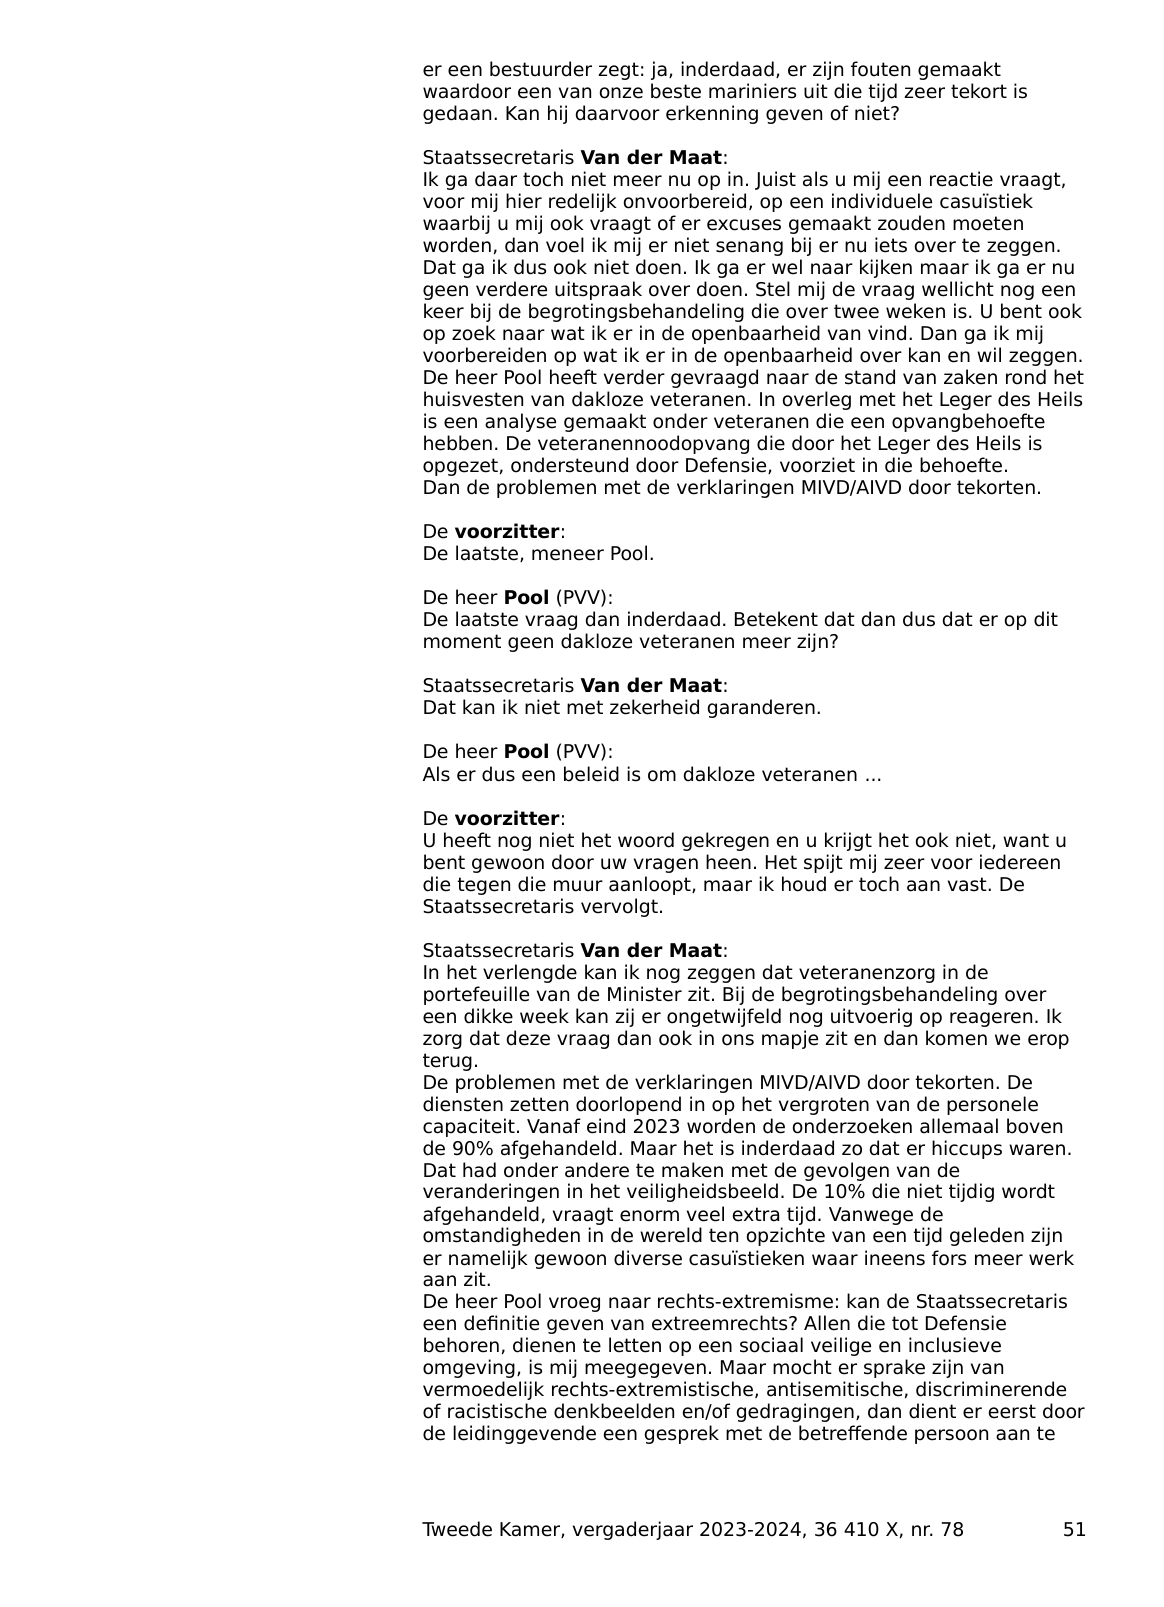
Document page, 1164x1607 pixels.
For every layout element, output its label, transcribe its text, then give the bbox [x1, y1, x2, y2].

text In het verlengde kan ik nog zeggen dat veteranenzorg in de portefeuille van de Minister zit. Bij de begrotingsbehandeling over een dikke week kan zij er ongetwijfeld nog uitvoerig op reageren. Ik zorg dat deze vraag dan ook in ons mapje zit en dan komen we erop terug. [422, 962, 1087, 1072]
text Dat kan ik niet met zekerheid garanderen. [422, 697, 1087, 719]
text De laatste vraag dan inderdaad. Betekent dat dan dus dat er op dit moment geen dakloze veteranen meer zijn? [422, 609, 1087, 653]
text De heer Pool (PVV): [422, 741, 1087, 763]
text De voorzitter: [422, 521, 1087, 543]
text De voorzitter: [422, 808, 1087, 829]
text Als er dus een beleid is om dakloze veteranen ... [422, 763, 1087, 785]
text U heeft nog niet het woord gekregen en u krijgt het ook niet, want u bent gewoon door uw vragen heen. Het spijt mij zeer voor iedereen die tegen die muur aanloopt, maar ik houd er toch aan vast. De Staatssecretaris vervolgt. [422, 829, 1087, 917]
text Staatssecretaris Van der Maat: [422, 147, 1087, 169]
text Staatssecretaris Van der Maat: [422, 675, 1087, 697]
text er een bestuurder zegt: ja, inderdaad, er zijn fouten gemaakt waardoor een van onze beste mariniers uit die tijd zeer tekort is gedaan. Kan hij daarvoor erkenning geven of niet? [422, 59, 1087, 125]
text Staatssecretaris Van der Maat: [422, 940, 1087, 962]
text De problemen met de verklaringen MIVD/AIVD door tekorten. De diensten zetten doorlopend in op het vergroten van de personele capaciteit. Vanaf eind 2023 worden de onderzoeken allemaal boven de 90% afgehandeld. Maar het is inderdaad zo dat er hiccups waren. Dat had onder andere te maken met de gevolgen van de veranderingen in het veiligheidsbeeld. De 10% die niet tijdig wordt afgehandeld, vraagt enorm veel extra tijd. Vanwege de omstandigheden in de wereld ten opzichte van een tijd geleden zijn er namelijk gewoon diverse casuïstieken waar ineens fors meer werk aan zit. [422, 1072, 1087, 1291]
text De heer Pool (PVV): [422, 587, 1087, 609]
text De laatste, meneer Pool. [422, 543, 1087, 565]
text Dan de problemen met de verklaringen MIVD/AIVD door tekorten. [422, 477, 1087, 499]
text De heer Pool heeft verder gevraagd naar de stand van zaken rond het huisvesten van dakloze veteranen. In overleg met het Leger des Heils is een analyse gemaakt onder veteranen die een opvangbehoefte hebben. De veteranennoodopvang die door het Leger des Heils is opgezet, ondersteund door Defensie, voorziet in die behoefte. [422, 367, 1087, 477]
text Ik ga daar toch niet meer nu op in. Juist als u mij een reactie vraagt, voor mij hier redelijk onvoorbereid, op een individuele casuïstiek waarbij u mij ook vraagt of er excuses gemaakt zouden moeten worden, dan voel ik mij er niet senang bij er nu iets over te zeggen. Dat ga ik dus ook niet doen. Ik ga er wel naar kijken maar ik ga er nu geen verdere uitspraak over doen. Stel mij de vraag wellicht nog een keer bij de begrotingsbehandeling die over twee weken is. U bent ook op zoek naar wat ik er in de openbaarheid van vind. Dan ga ik mij voorbereiden op wat ik er in de openbaarheid over kan en wil zeggen. [422, 169, 1087, 367]
text De heer Pool vroeg naar rechts-extremisme: kan de Staatssecretaris een definitie geven van extreemrechts? Allen die tot Defensie behoren, dienen te letten op een sociaal veilige en inclusieve omgeving, is mij meegegeven. Maar mocht er sprake zijn van vermoedelijk rechts-extremistische, antisemitische, discriminerende of racistische denkbeelden en/of gedragingen, dan dient er eerst door de leidinggevende een gesprek met de betreffende persoon aan te [422, 1291, 1087, 1445]
